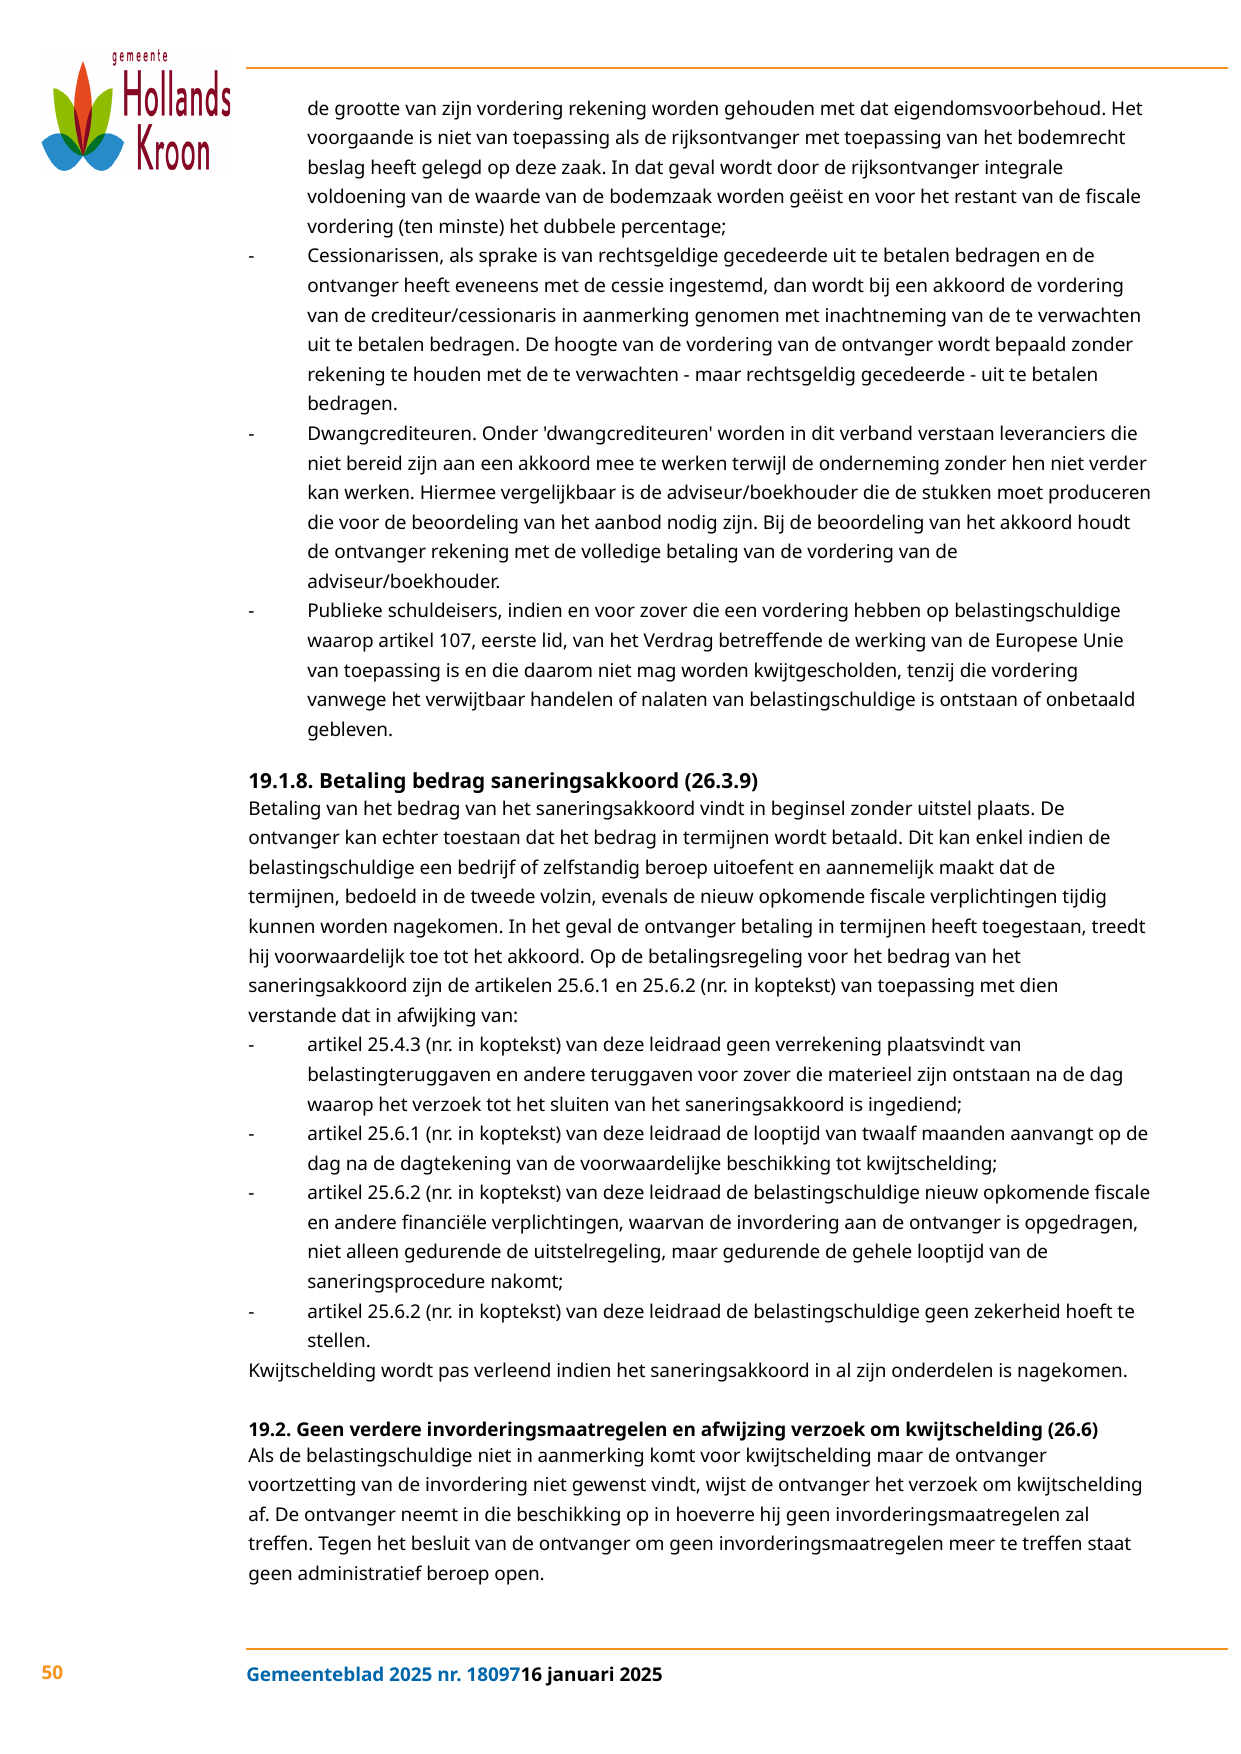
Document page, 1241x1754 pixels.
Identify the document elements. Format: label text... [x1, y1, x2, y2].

list Publieke schuldeisers, indien en voor zover die een vordering hebben op belastingschuldige waarop artikel 107, eerste lid, van het Verdrag betreffende de werking van de Europese Unie van toepassing is en die daarom niet mag worden kwijtgescholden, tenzij die vordering vanwege het verwijtbaar handelen of nalaten van belastingschuldige is ontstaan of onbetaald gebleven. [248, 598, 1152, 742]
list artikel 25.6.2 (nr. in koptekst) van deze leidraad de belastingschuldige nieuw opkomende fiscale en andere financiële verplichtingen, waarvan de invordering aan de ontvanger is opgedragen, niet alleen gedurende de uitstelregeling, maar gedurende de gehele looptijd van de saneringsprocedure nakomt; [248, 1179, 1152, 1294]
text Betaling van het bedrag van het saneringsakkoord vindt in beginsel zonder uitstel plaats. De ontvanger kan echter toestaan dat het bedrag in termijnen wordt betaald. Dit kan enkel indien de belastingschuldige een bedrijf of zelfstandig beroep uitoefent en aannemelijk maakt dat de termijnen, bedoeld in de tweede volzin, evenals de nieuw opkomende fiscale verplichtingen tijdig kunnen worden nagekomen. In het geval de ontvanger betaling in termijnen heeft toegestaan, treedt hij voorwaardelijk toe tot het akkoord. Op de betalingsregeling voor het bedrag van het saneringsakkoord zijn de artikelen 25.6.1 en 25.6.2 (nr. in koptekst) van toepassing met dien verstande dat in afwijking van: [248, 795, 1152, 1028]
list artikel 25.6.2 (nr. in koptekst) van deze leidraad de belastingschuldige geen zekerheid hoeft te stellen. [248, 1298, 1152, 1353]
text 19.2. Geen verdere invorderingsmaatregelen en afwijzing verzoek om kwijtschelding (26.6) [248, 1416, 1152, 1442]
text Kwijtschelding wordt pas verleend indien het saneringsakkoord in al zijn onderdelen is nagekomen. [248, 1357, 1152, 1383]
picture [41, 47, 231, 172]
list de grootte van zijn vordering rekening worden gehouden met dat eigendomsvoorbehoud. Het voorgaande is niet van toepassing als de rijksontvanger met toepassing van het bodemrecht beslag heeft gelegd op deze zaak. In dat geval wordt door de rijksontvanger integrale voldoening van de waarde van de bodemzaak worden geëist en voor het restant van de fiscale vordering (ten minste) het dubbele percentage; [248, 95, 1152, 239]
list Dwangcrediteuren. Onder 'dwangcrediteuren' worden in dit verband verstaan leveranciers die niet bereid zijn aan een akkoord mee te werken terwijl de onderneming zonder hen niet verder kan werken. Hiermee vergelijkbaar is de adviseur/boekhouder die de stukken moet produceren die voor de beoordeling van het aanbod nodig zijn. Bij de beoordeling van het akkoord houdt de ontvanger rekening met de volledige betaling van de vordering van de adviseur/boekhouder. [248, 420, 1152, 594]
list artikel 25.6.1 (nr. in koptekst) van deze leidraad de looptijd van twaalf maanden aanvangt op de dag na de dagtekening van de voorwaardelijke beschikking tot kwijtschelding; [248, 1120, 1152, 1176]
list Cessionarissen, als sprake is van rechtsgeldige gecedeerde uit te betalen bedragen en de ontvanger heeft eveneens met de cessie ingestemd, dan wordt bij een akkoord de vordering van de crediteur/cessionaris in aanmerking genomen met inachtneming van de te verwachten uit te betalen bedragen. De hoogte van de vordering van de ontvanger wordt bepaald zonder rekening te houden met de te verwachten - maar rechtsgeldig gecedeerde - uit te betalen bedragen. [248, 243, 1152, 416]
text 19.1.8. Betaling bedrag saneringsakkoord (26.3.9) [248, 766, 1152, 795]
list artikel 25.4.3 (nr. in koptekst) van deze leidraad geen verrekening plaatsvindt van belastingteruggaven en andere teruggaven voor zover die materieel zijn ontstaan na de dag waarop het verzoek tot het sluiten van het saneringsakkoord is ingediend; [248, 1032, 1152, 1116]
text Als de belastingschuldige niet in aanmerking komt voor kwijtschelding maar de ontvanger voortzetting van de invordering niet gewenst vindt, wijst de ontvanger het verzoek om kwijtschelding af. De ontvanger neemt in die beschikking op in hoeverre hij geen invorderingsmaatregelen zal treffen. Tegen het besluit van de ontvanger om geen invorderingsmaatregelen meer te treffen staat geen administratief beroep open. [248, 1442, 1152, 1586]
